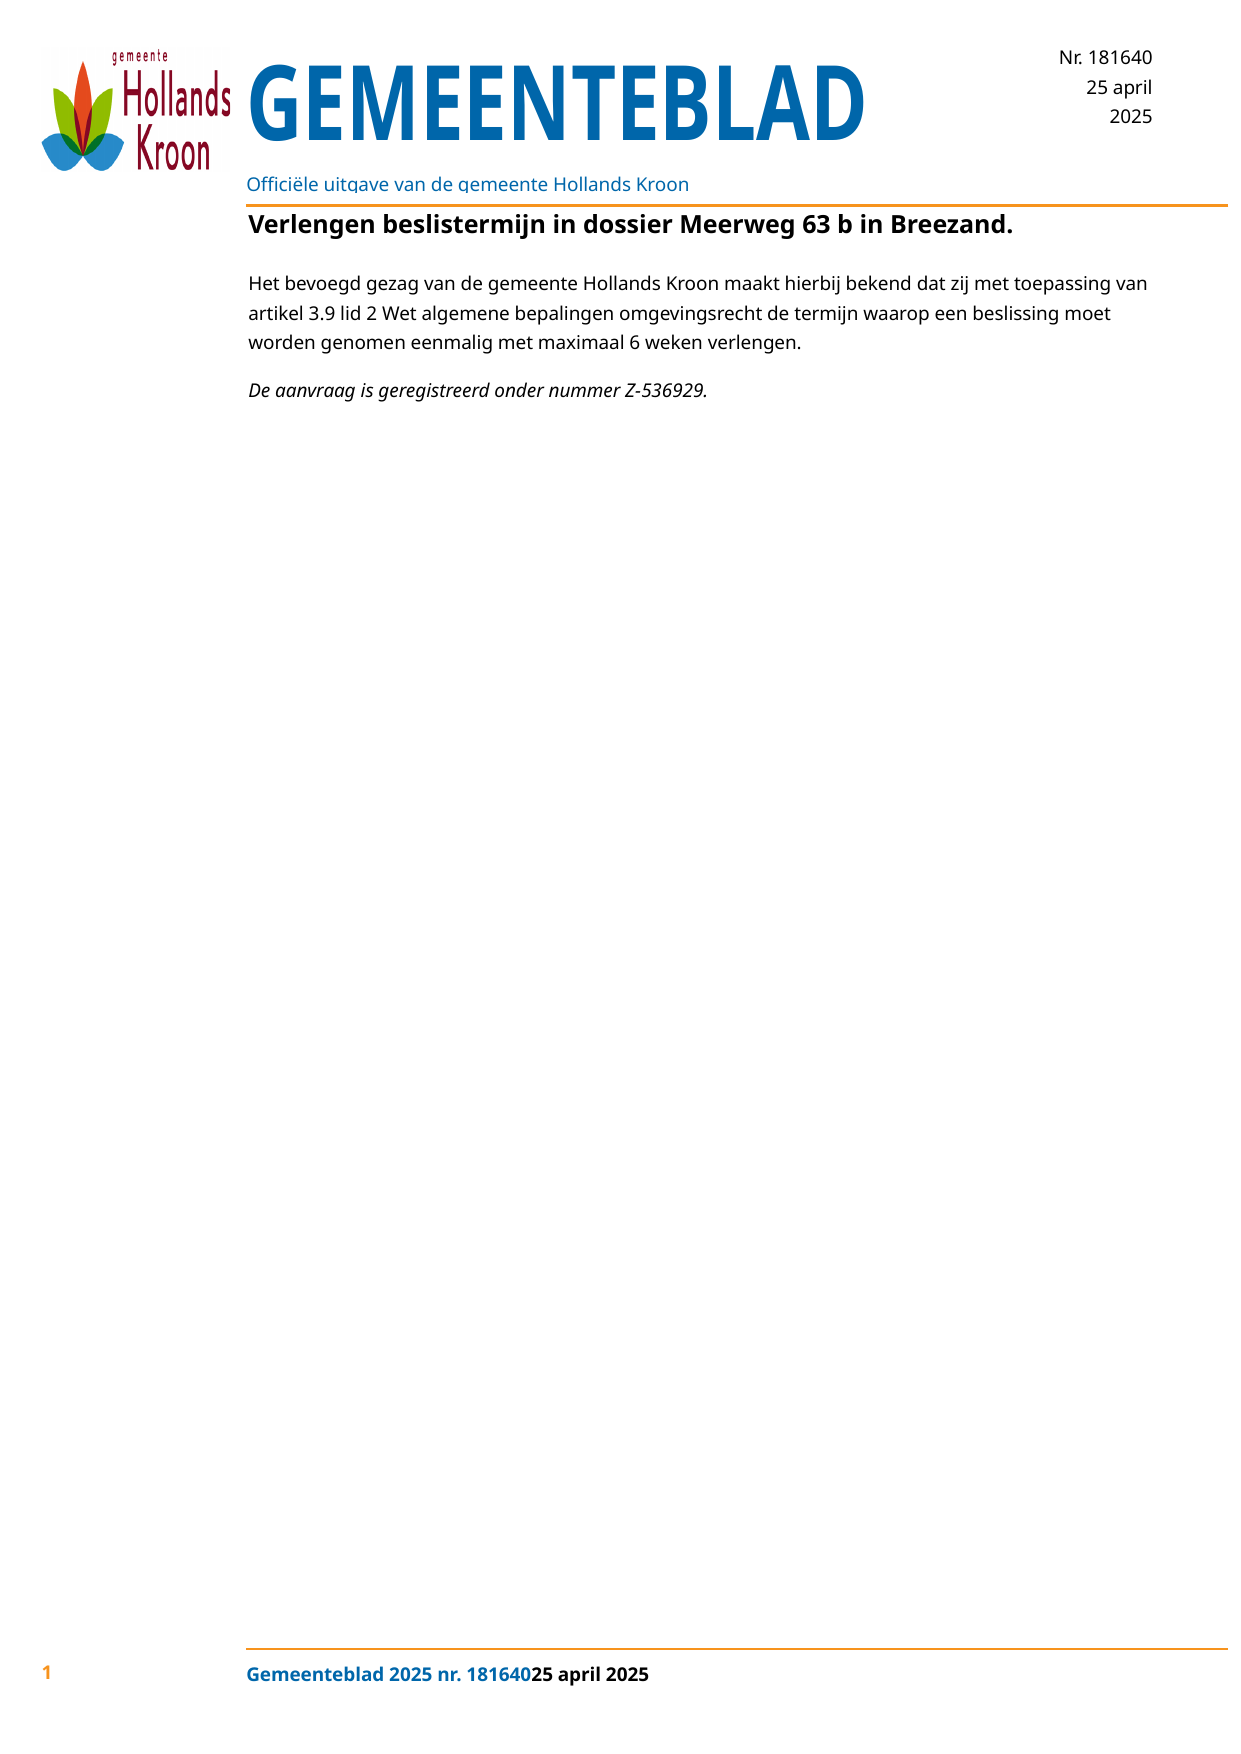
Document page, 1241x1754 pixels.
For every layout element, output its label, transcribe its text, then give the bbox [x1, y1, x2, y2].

text Het bevoegd gezag van de gemeente Hollands Kroon maakt hierbij bekend dat zij met toepassing van artikel 3.9 lid 2 Wet algemene bepalingen omgevingsrecht de termijn waarop een beslissing moet worden genomen eenmalig met maximaal 6 weken verlengen. [248, 270, 1152, 355]
text De aanvraag is geregistreerd onder nummer Z-536929. [248, 377, 1152, 403]
picture [41, 47, 231, 172]
text Verlengen beslistermijn in dossier Meerweg 63 b in Breezand. [248, 207, 1152, 241]
